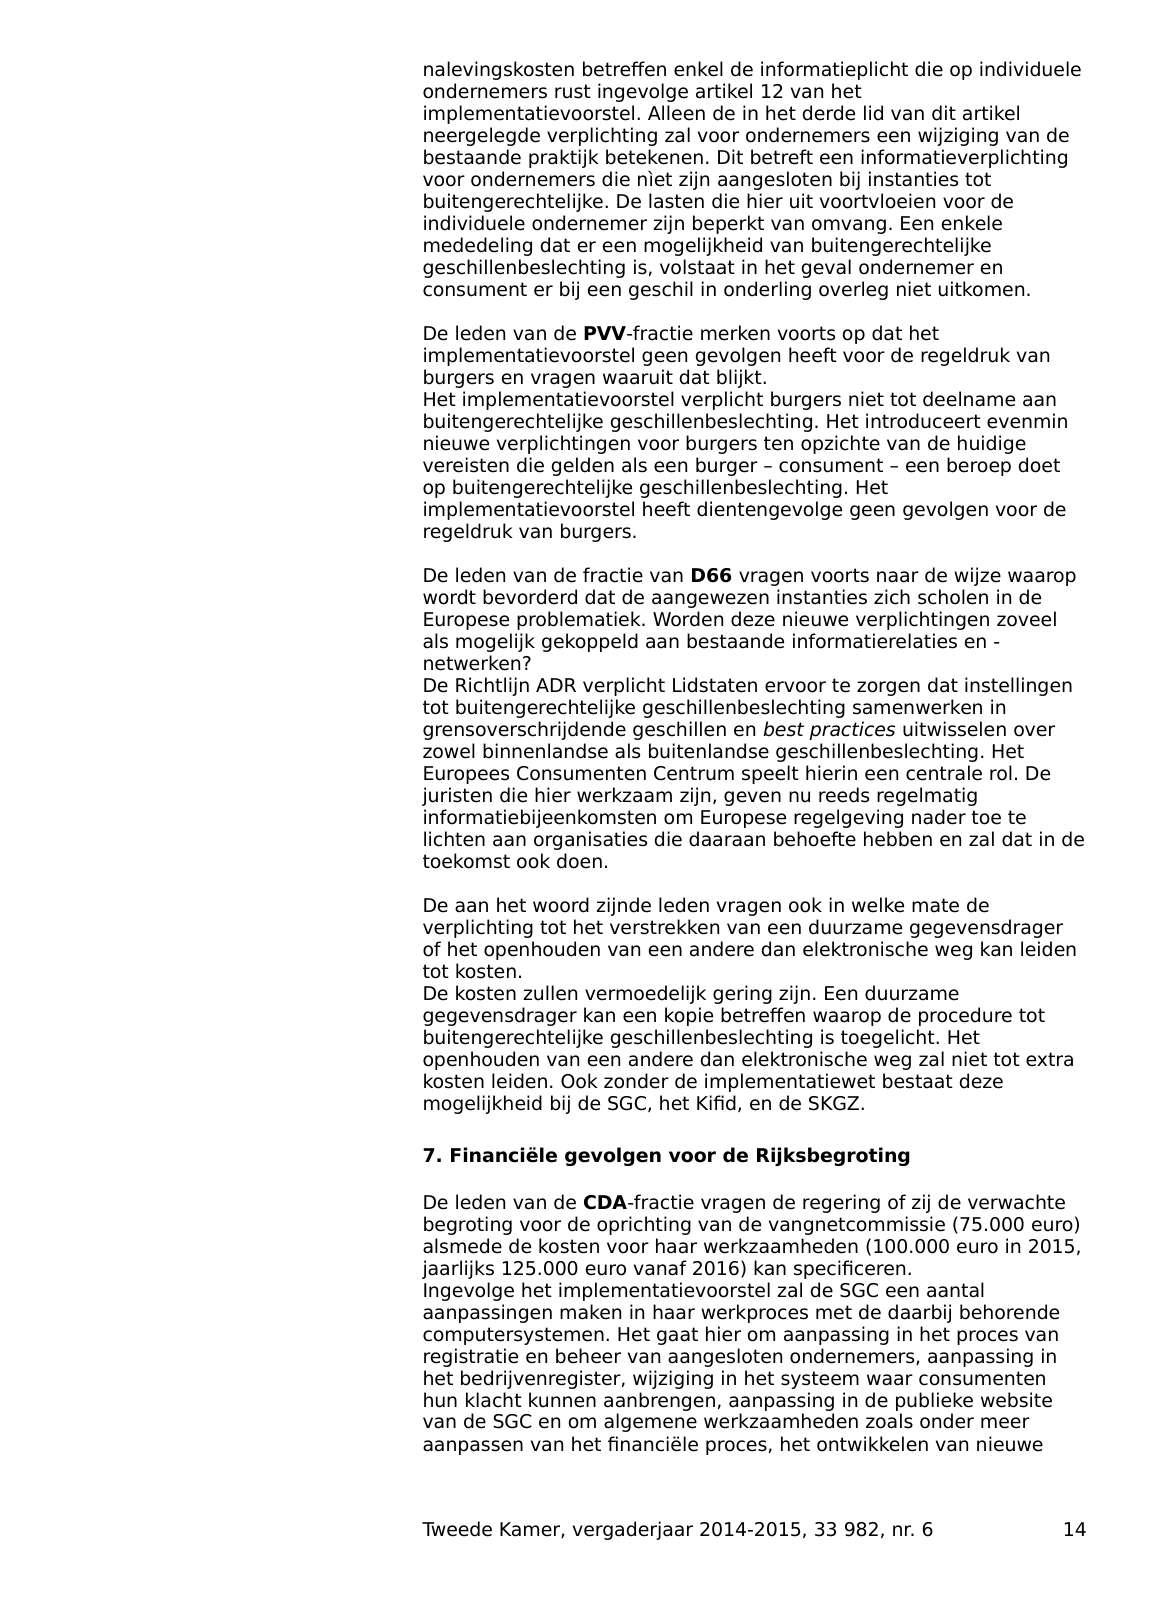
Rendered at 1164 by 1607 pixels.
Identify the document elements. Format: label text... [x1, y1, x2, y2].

text De Richtlijn ADR verplicht Lidstaten ervoor te zorgen dat instellingen tot buitengerechtelijke geschillenbeslechting samenwerken in grensoverschrijdende geschillen en best practices uitwisselen over zowel binnenlandse als buitenlandse geschillenbeslechting. Het Europees Consumenten Centrum speelt hierin een centrale rol. De juristen die hier werkzaam zijn, geven nu reeds regelmatig informatiebijeenkomsten om Europese regelgeving nader toe te lichten aan organisaties die daaraan behoefte hebben en zal dat in de toekomst ook doen. [422, 675, 1087, 873]
text De kosten zullen vermoedelijk gering zijn. Een duurzame gegevensdrager kan een kopie betreffen waarop de procedure tot buitengerechtelijke geschillenbeslechting is toegelicht. Het openhouden van een andere dan elektronische weg zal niet tot extra kosten leiden. Ook zonder de implementatiewet bestaat deze mogelijkheid bij de SGC, het Kifid, en de SKGZ. [422, 983, 1087, 1115]
text De leden van de CDA-fractie vragen de regering of zij de verwachte begroting voor de oprichting van de vangnetcommissie (75.000 euro) alsmede de kosten voor haar werkzaamheden (100.000 euro in 2015, jaarlijks 125.000 euro vanaf 2016) kan specificeren. [422, 1192, 1087, 1279]
text Het implementatievoorstel verplicht burgers niet tot deelname aan buitengerechtelijke geschillenbeslechting. Het introduceert evenmin nieuwe verplichtingen voor burgers ten opzichte van de huidige vereisten die gelden als een burger – consument – een beroep doet op buitengerechtelijke geschillenbeslechting. Het implementatievoorstel heeft dientengevolge geen gevolgen voor de regeldruk van burgers. [422, 389, 1087, 543]
text De aan het woord zijnde leden vragen ook in welke mate de verplichting tot het verstrekken van een duurzame gegevensdrager of het openhouden van een andere dan elektronische weg kan leiden tot kosten. [422, 895, 1087, 983]
text De leden van de fractie van D66 vragen voorts naar de wijze waarop wordt bevorderd dat de aangewezen instanties zich scholen in de Europese problematiek. Worden deze nieuwe verplichtingen zoveel als mogelijk gekoppeld aan bestaande informatierelaties en -netwerken? [422, 565, 1087, 675]
subtitle 7. Financiële gevolgen voor de Rijksbegroting [422, 1145, 1087, 1167]
text De leden van de PVV-fractie merken voorts op dat het implementatievoorstel geen gevolgen heeft voor de regeldruk van burgers en vragen waaruit dat blijkt. [422, 323, 1087, 389]
text Ingevolge het implementatievoorstel zal de SGC een aantal aanpassingen maken in haar werkproces met de daarbij behorende computersystemen. Het gaat hier om aanpassing in het proces van registratie en beheer van aangesloten ondernemers, aanpassing in het bedrijvenregister, wijziging in het systeem waar consumenten hun klacht kunnen aanbrengen, aanpassing in de publieke website van de SGC en om algemene werkzaamheden zoals onder meer aanpassen van het financiële proces, het ontwikkelen van nieuwe [422, 1279, 1087, 1455]
text nalevingskosten betreffen enkel de informatieplicht die op individuele ondernemers rust ingevolge artikel 12 van het implementatievoorstel. Alleen de in het derde lid van dit artikel neergelegde verplichting zal voor ondernemers een wijziging van de bestaande praktijk betekenen. Dit betreft een informatieverplichting voor ondernemers die nìet zijn aangesloten bij instanties tot buitengerechtelijke. De lasten die hier uit voortvloeien voor de individuele ondernemer zijn beperkt van omvang. Een enkele mededeling dat er een mogelijkheid van buitengerechtelijke geschillenbeslechting is, volstaat in het geval ondernemer en consument er bij een geschil in onderling overleg niet uitkomen. [422, 59, 1087, 301]
